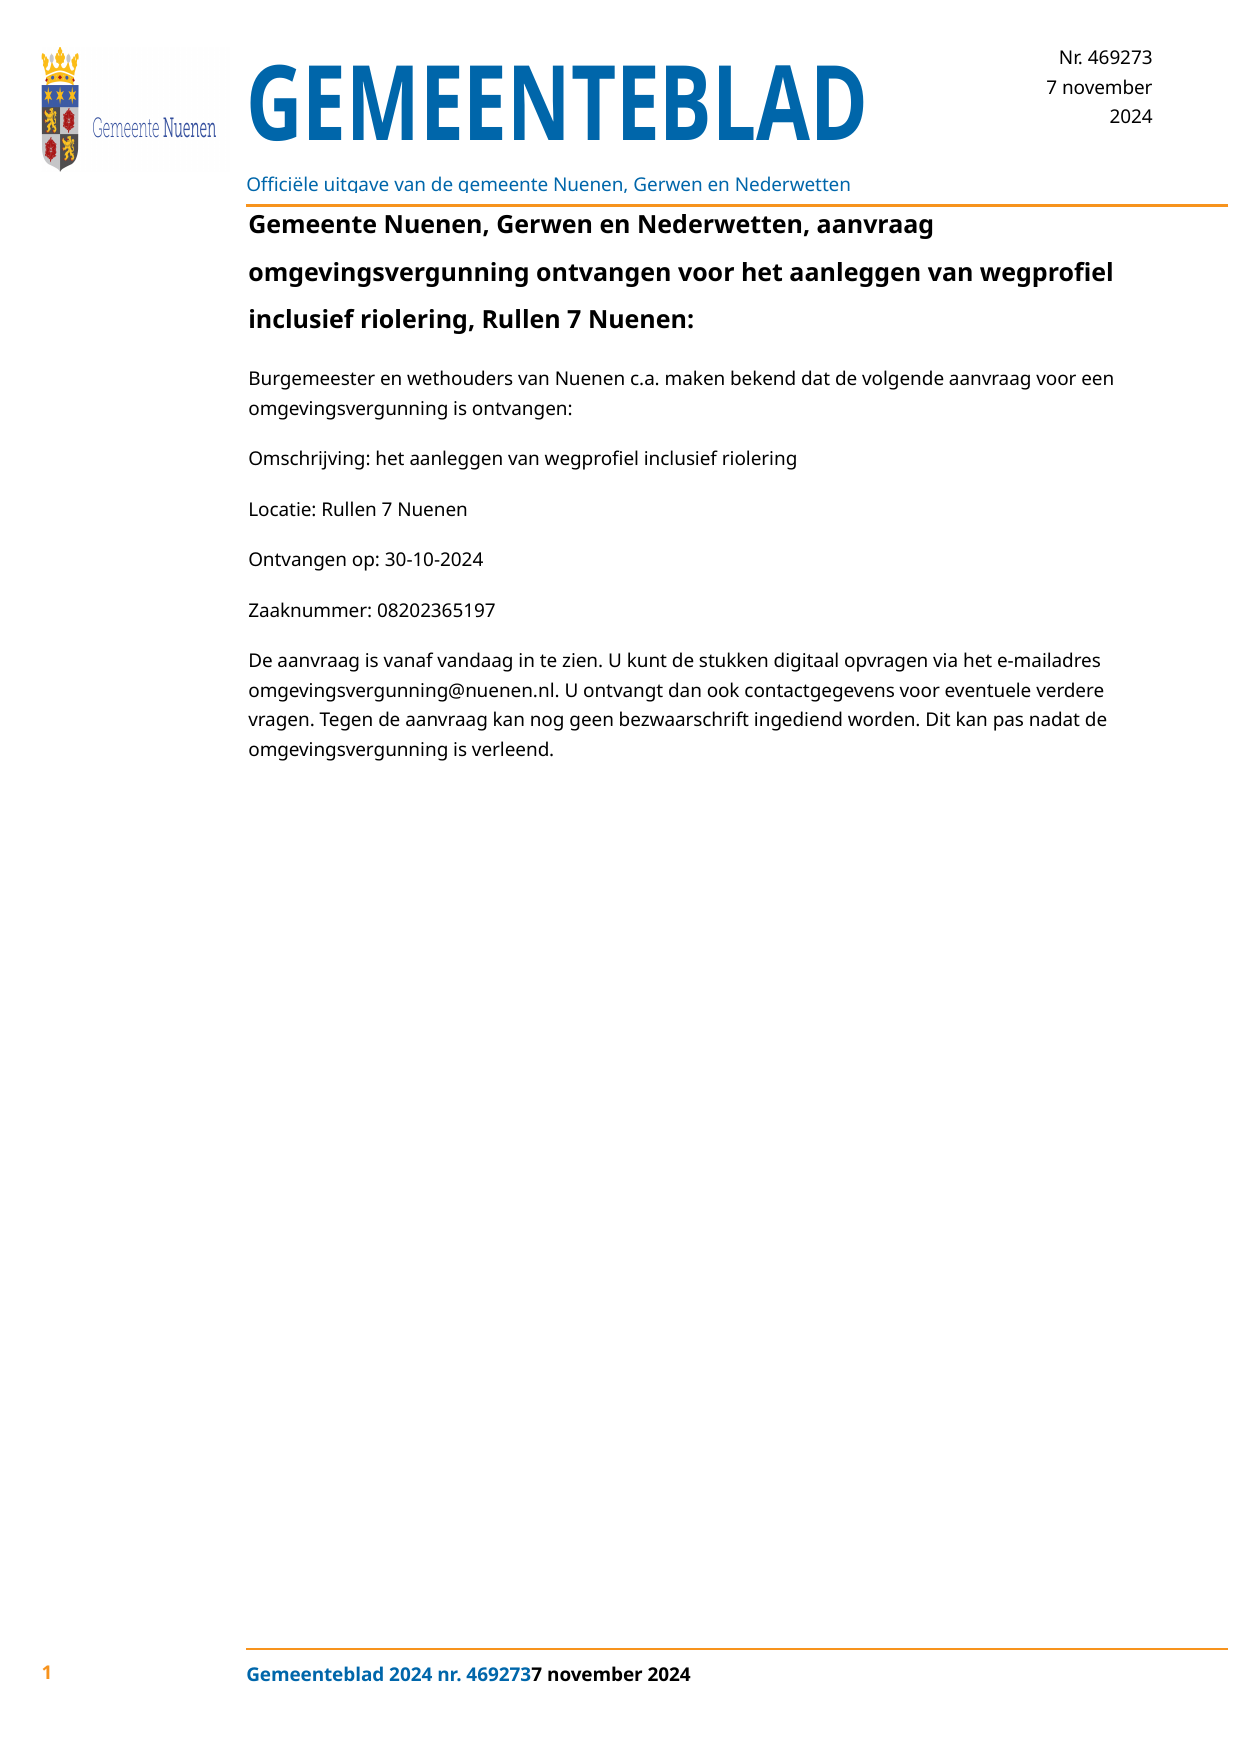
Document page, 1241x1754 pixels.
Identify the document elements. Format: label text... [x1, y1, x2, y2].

text Ontvangen op: 30-10-2024 [248, 546, 1152, 572]
text Locatie: Rullen 7 Nuenen [248, 496, 1152, 522]
text Zaaknummer: 08202365197 [248, 597, 1152, 622]
picture [41, 47, 231, 172]
text De aanvraag is vanaf vandaag in te zien. U kunt de stukken digitaal opvragen via het e-mailadres omgevingsvergunning@nuenen.nl. U ontvangt dan ook contactgegevens voor eventuele verdere vragen. Tegen de aanvraag kan nog geen bezwaarschrift ingediend worden. Dit kan pas nadat de omgevingsvergunning is verleend. [248, 647, 1152, 762]
text Omschrijving: het aanleggen van wegprofiel inclusief riolering [248, 446, 1152, 471]
text Gemeente Nuenen, Gerwen en Nederwetten, aanvraag omgevingsvergunning ontvangen voor het aanleggen van wegprofiel inclusief riolering, Rullen 7 Nuenen: [248, 207, 1152, 336]
text Burgemeester en wethouders van Nuenen c.a. maken bekend dat de volgende aanvraag voor een omgevingsvergunning is ontvangen: [248, 366, 1152, 421]
